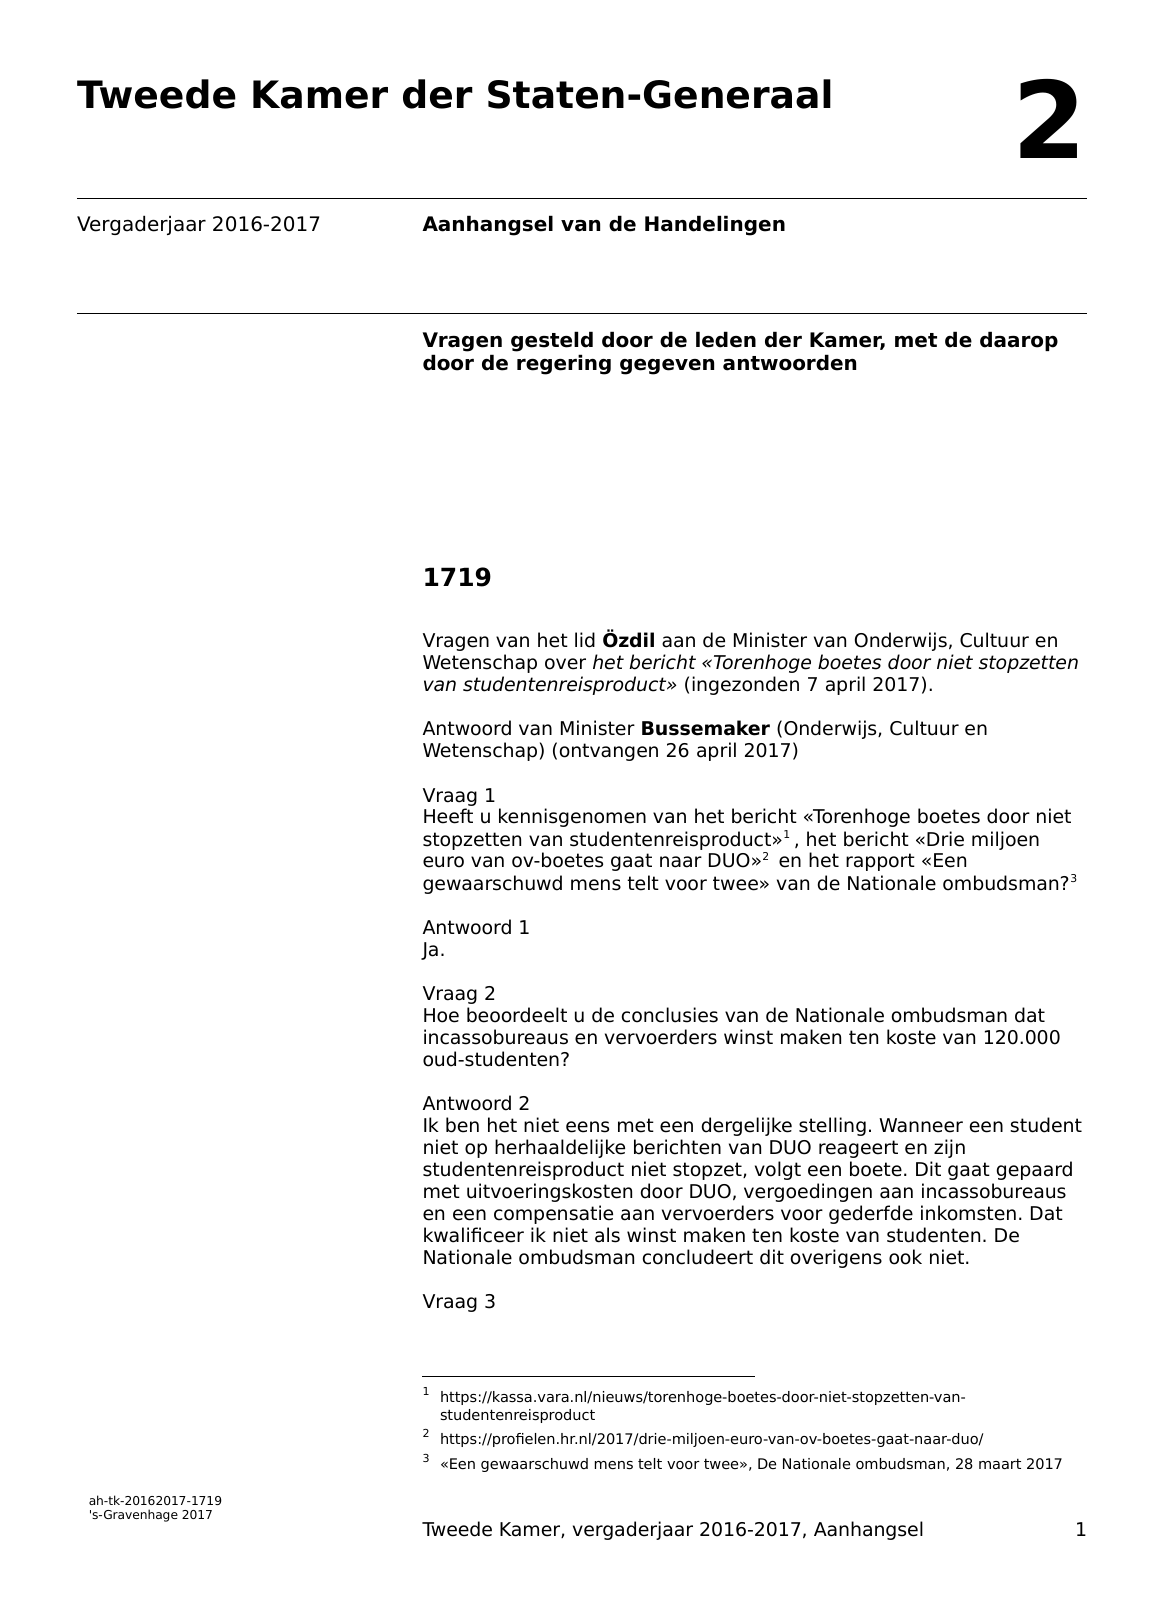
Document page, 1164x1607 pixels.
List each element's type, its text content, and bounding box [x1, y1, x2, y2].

text «Een gewaarschuwd mens telt voor twee», De Nationale ombudsman, 28 maart 2017 [422, 1452, 1087, 1474]
text 1719 [422, 563, 1087, 592]
text Vraag 2 [422, 983, 1087, 1005]
text https://kassa.vara.nl/nieuws/torenhoge-boetes-door-niet-stopzetten-van-studentenreisproduct [422, 1385, 1087, 1424]
text Ja. [422, 938, 1087, 961]
text 's-Gravenhage 2017 [88, 1508, 323, 1522]
table_header 2 [886, 59, 1087, 198]
text Vragen van het lid Özdil aan de Minister van Onderwijs, Cultuur en Wetenschap over het bericht «Torenhoge boetes door niet stopzetten van studentenreisproduct» (ingezonden 7 april 2017). [422, 630, 1087, 696]
text ah-tk-20162017-1719 [88, 1494, 323, 1508]
text Vraag 3 [422, 1291, 1087, 1313]
table_cell [77, 314, 422, 375]
text Antwoord 2 [422, 1093, 1087, 1115]
table_cell Aanhangsel van de Handelingen [422, 199, 1087, 313]
text Heeft u kennisgenomen van het bericht «Torenhoge boetes door niet stopzetten van studentenreisproduct», het bericht «Drie miljoen euro van ov-boetes gaat naar DUO» en het rapport «Een gewaarschuwd mens telt voor twee» van de Nationale ombudsman? [422, 806, 1087, 894]
table_header Tweede Kamer der Staten-Generaal [77, 59, 886, 198]
table_cell Vragen gesteld door de leden der Kamer, met de daarop door de regering gegeven antwoorden [422, 314, 1087, 375]
text Ik ben het niet eens met een dergelijke stelling. Wanneer een student niet op herhaaldelijke berichten van DUO reageert en zijn studentenreisproduct niet stopzet, volgt een boete. Dit gaat gepaard met uitvoeringskosten door DUO, vergoedingen aan incassobureaus en een compensatie aan vervoerders voor gederfde inkomsten. Dat kwalificeer ik niet als winst maken ten koste van studenten. De Nationale ombudsman concludeert dit overigens ook niet. [422, 1115, 1087, 1269]
text Antwoord van Minister Bussemaker (Onderwijs, Cultuur en Wetenschap) (ontvangen 26 april 2017) [422, 718, 1087, 762]
table_cell Vergaderjaar 2016-2017 [77, 199, 422, 313]
text https://profielen.hr.nl/2017/drie-miljoen-euro-van-ov-boetes-gaat-naar-duo/ [422, 1427, 1087, 1449]
text Antwoord 1 [422, 917, 1087, 938]
text Hoe beoordeelt u de conclusies van de Nationale ombudsman dat incassobureaus en vervoerders winst maken ten koste van 120.000 oud-studenten? [422, 1005, 1087, 1071]
text Vraag 1 [422, 784, 1087, 806]
